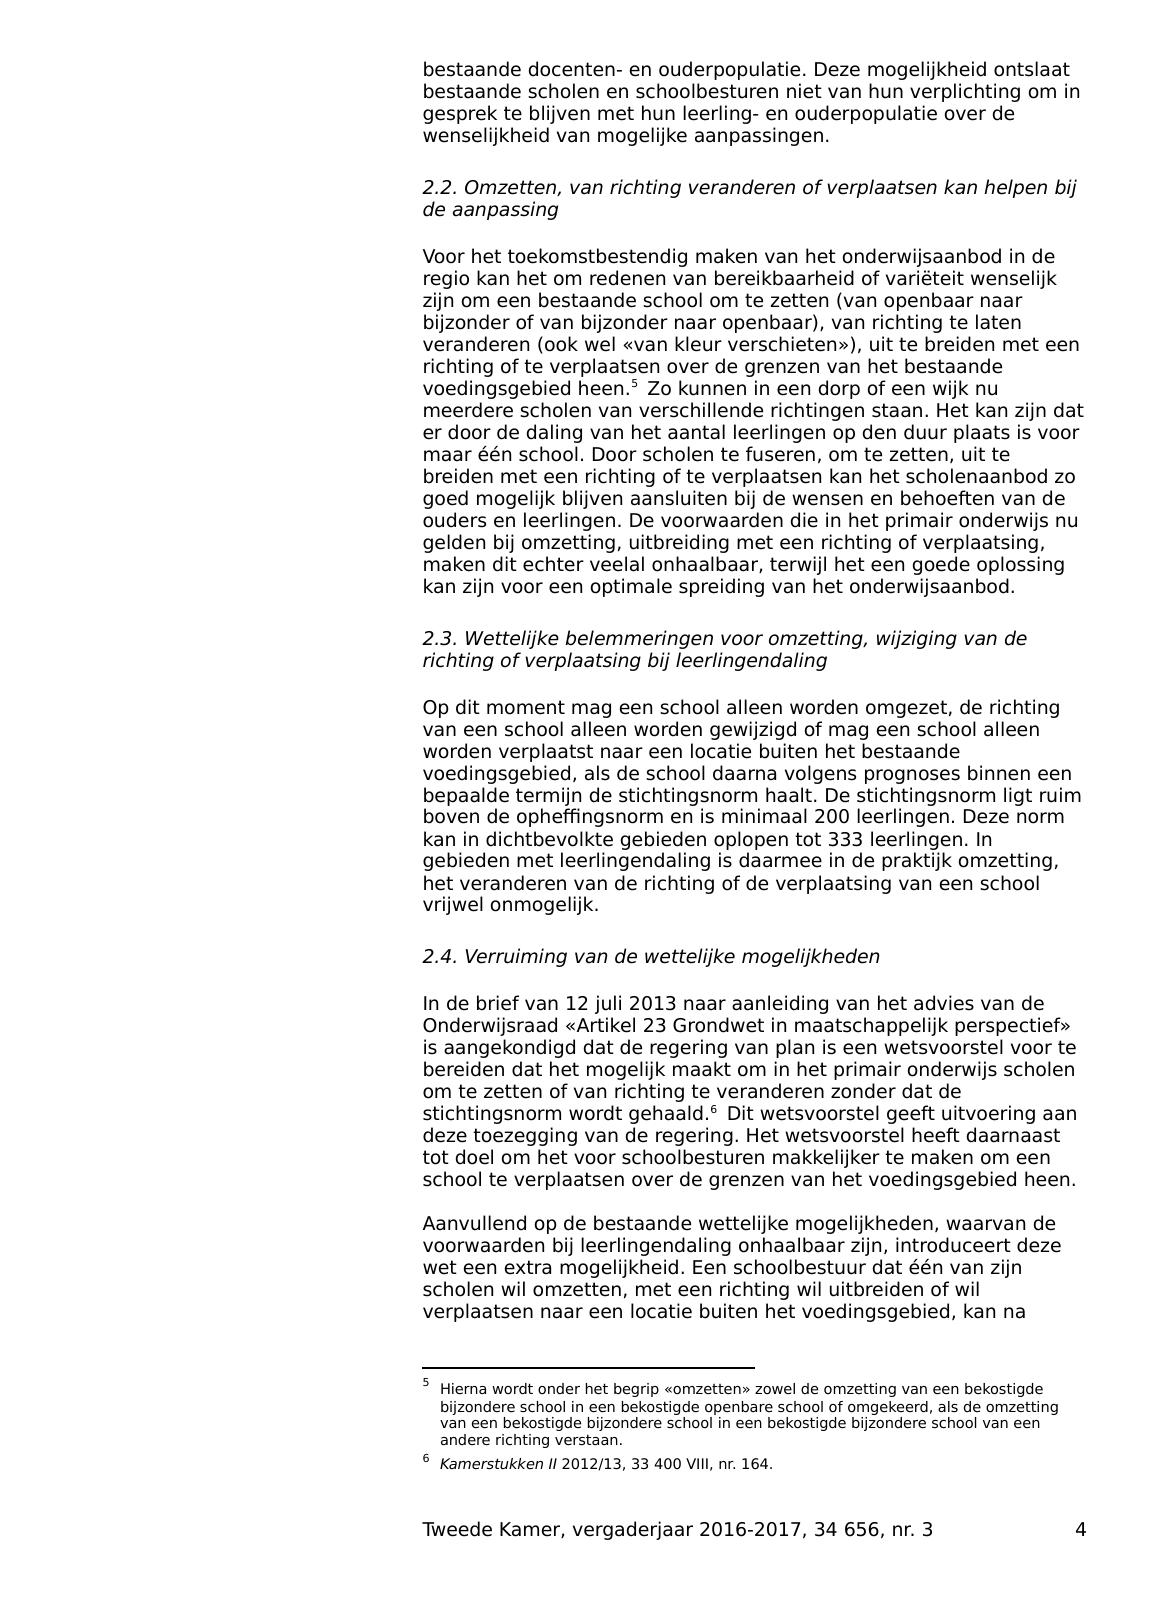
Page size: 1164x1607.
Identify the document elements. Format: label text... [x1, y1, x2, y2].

text Hierna wordt onder het begrip «omzetten» zowel de omzetting van een bekostigde bijzondere school in een bekostigde openbare school of omgekeerd, als de omzetting van een bekostigde bijzondere school in een bekostigde bijzondere school van een andere richting verstaan. [422, 1377, 1087, 1449]
text Aanvullend op de bestaande wettelijke mogelijkheden, waarvan de voorwaarden bij leerlingendaling onhaalbaar zijn, introduceert deze wet een extra mogelijkheid. Een schoolbestuur dat één van zijn scholen wil omzetten, met een richting wil uitbreiden of wil verplaatsen naar een locatie buiten het voedingsgebied, kan na [422, 1213, 1087, 1323]
text In de brief van 12 juli 2013 naar aanleiding van het advies van de Onderwijsraad «Artikel 23 Grondwet in maatschappelijk perspectief» is aangekondigd dat de regering van plan is een wetsvoorstel voor te bereiden dat het mogelijk maakt om in het primair onderwijs scholen om te zetten of van richting te veranderen zonder dat de stichtingsnorm wordt gehaald. Dit wetsvoorstel geeft uitvoering aan deze toezegging van de regering. Het wetsvoorstel heeft daarnaast tot doel om het voor schoolbesturen makkelijker te maken om een school te verplaatsen over de grenzen van het voedingsgebied heen. [422, 993, 1087, 1191]
subtitle 2.2. Omzetten, van richting veranderen of verplaatsen kan helpen bij de aanpassing [422, 177, 1087, 221]
text Voor het toekomstbestendig maken van het onderwijsaanbod in de regio kan het om redenen van bereikbaarheid of variëteit wenselijk zijn om een bestaande school om te zetten (van openbaar naar bijzonder of van bijzonder naar openbaar), van richting te laten veranderen (ook wel «van kleur verschieten»), uit te breiden met een richting of te verplaatsen over de grenzen van het bestaande voedingsgebied heen. Zo kunnen in een dorp of een wijk nu meerdere scholen van verschillende richtingen staan. Het kan zijn dat er door de daling van het aantal leerlingen op den duur plaats is voor maar één school. Door scholen te fuseren, om te zetten, uit te breiden met een richting of te verplaatsen kan het scholenaanbod zo goed mogelijk blijven aansluiten bij de wensen en behoeften van de ouders en leerlingen. De voorwaarden die in het primair onderwijs nu gelden bij omzetting, uitbreiding met een richting of verplaatsing, maken dit echter veelal onhaalbaar, terwijl het een goede oplossing kan zijn voor een optimale spreiding van het onderwijsaanbod. [422, 246, 1087, 598]
text bestaande docenten- en ouderpopulatie. Deze mogelijkheid ontslaat bestaande scholen en schoolbesturen niet van hun verplichting om in gesprek te blijven met hun leerling- en ouderpopulatie over de wenselijkheid van mogelijke aanpassingen. [422, 59, 1087, 147]
subtitle 2.3. Wettelijke belemmeringen voor omzetting, wijziging van de richting of verplaatsing bij leerlingendaling [422, 628, 1087, 672]
subtitle 2.4. Verruiming van de wettelijke mogelijkheden [422, 946, 1087, 968]
text Op dit moment mag een school alleen worden omgezet, de richting van een school alleen worden gewijzigd of mag een school alleen worden verplaatst naar een locatie buiten het bestaande voedingsgebied, als de school daarna volgens prognoses binnen een bepaalde termijn de stichtingsnorm haalt. De stichtingsnorm ligt ruim boven de opheffingsnorm en is minimaal 200 leerlingen. Deze norm kan in dichtbevolkte gebieden oplopen tot 333 leerlingen. In gebieden met leerlingendaling is daarmee in de praktijk omzetting, het veranderen van de richting of de verplaatsing van een school vrijwel onmogelijk. [422, 697, 1087, 916]
text Kamerstukken II 2012/13, 33 400 VIII, nr. 164. [422, 1452, 1087, 1474]
